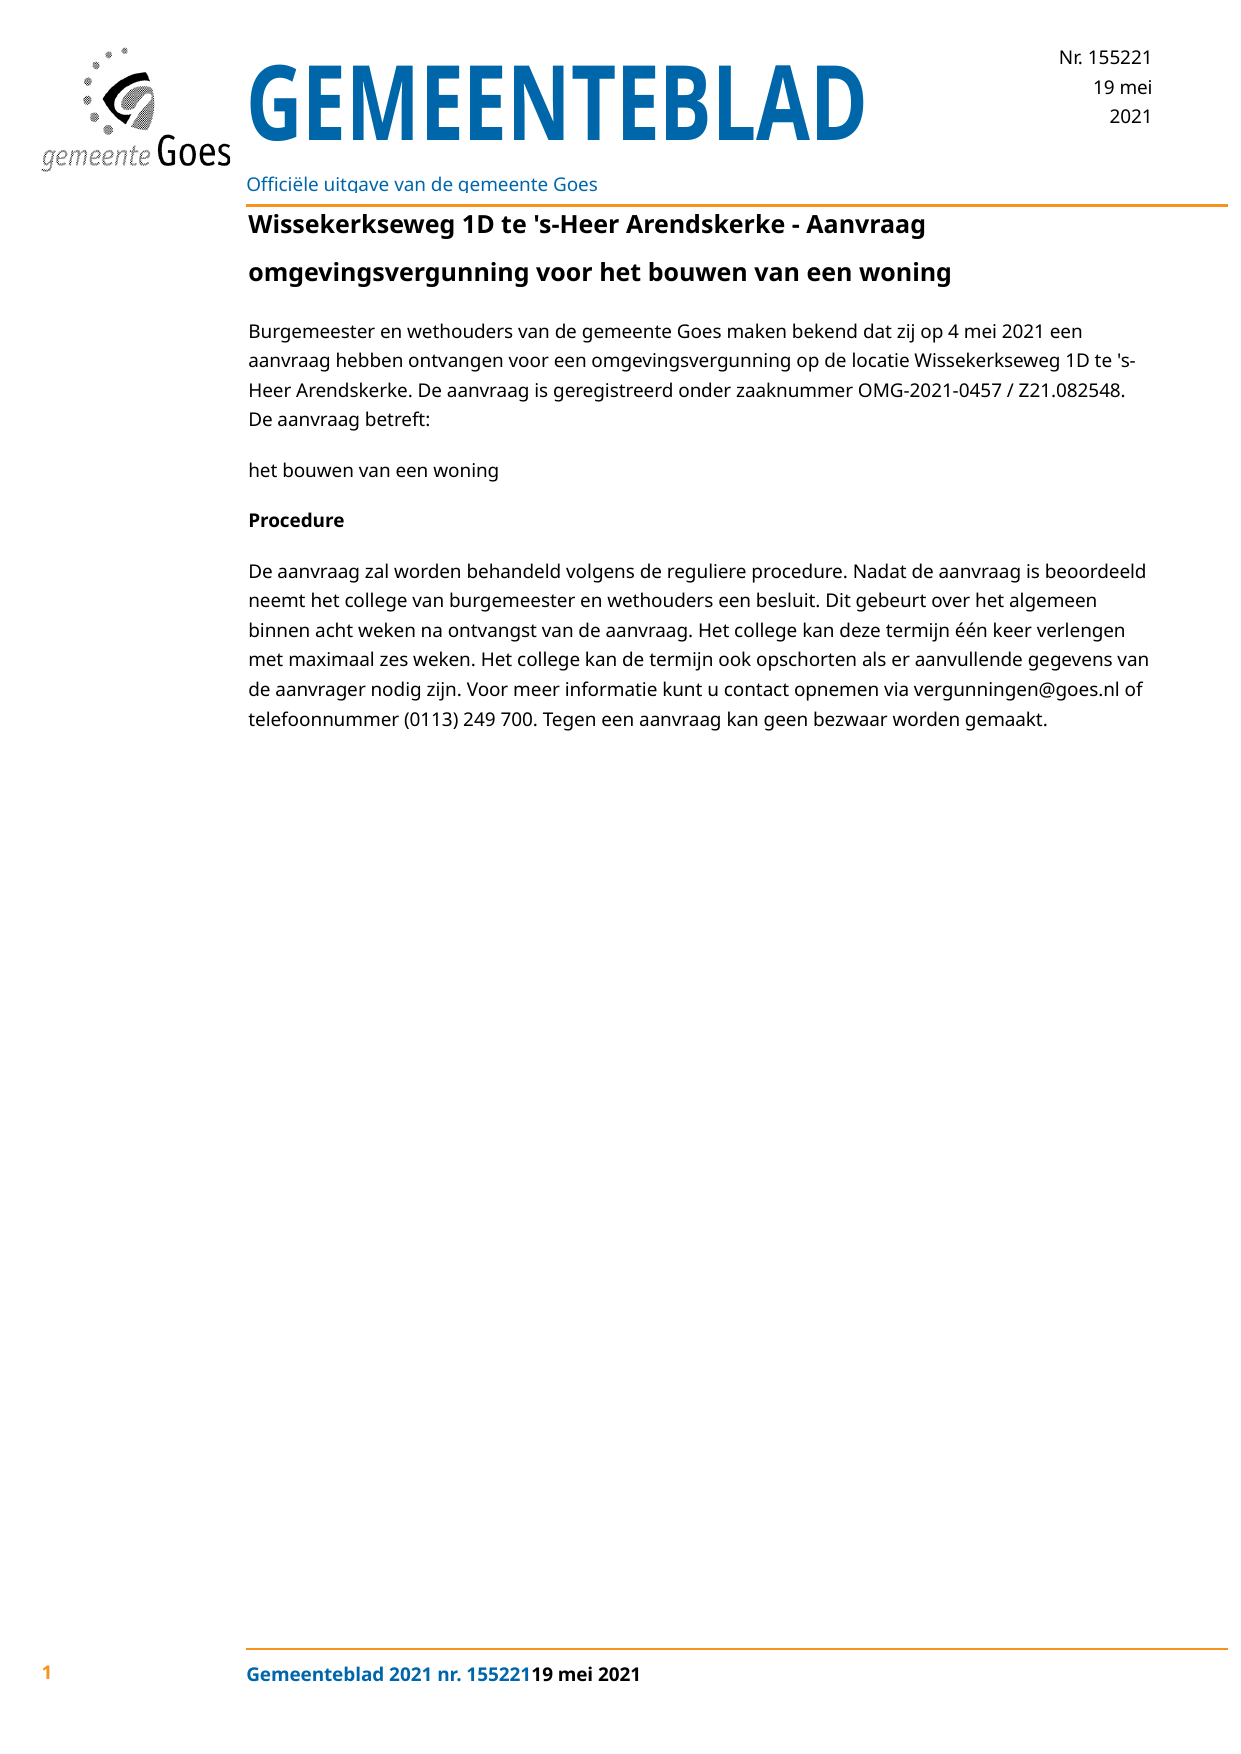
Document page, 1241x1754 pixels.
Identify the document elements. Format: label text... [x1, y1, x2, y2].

text het bouwen van een woning [248, 457, 1152, 483]
text Procedure [248, 507, 1152, 533]
text De aanvraag zal worden behandeld volgens de reguliere procedure. Nadat de aanvraag is beoordeeld neemt het college van burgemeester en wethouders een besluit. Dit gebeurt over het algemeen binnen acht weken na ontvangst van de aanvraag. Het college kan deze termijn één keer verlengen met maximaal zes weken. Het college kan de termijn ook opschorten als er aanvullende gegevens van de aanvrager nodig zijn. Voor meer informatie kunt u contact opnemen via vergunningen@goes.nl of telefoonnummer (0113) 249 700. Tegen een aanvraag kan geen bezwaar worden gemaakt. [248, 558, 1152, 732]
text Burgemeester en wethouders van de gemeente Goes maken bekend dat zij op 4 mei 2021 een aanvraag hebben ontvangen voor een omgevingsvergunning op de locatie Wissekerkseweg 1D te 's-Heer Arendskerke. De aanvraag is geregistreerd onder zaaknummer OMG-2021-0457 / Z21.082548. De aanvraag betreft: [248, 318, 1152, 432]
text Wissekerkseweg 1D te 's-Heer Arendskerke - Aanvraag omgevingsvergunning voor het bouwen van een woning [248, 207, 1152, 288]
picture [41, 47, 231, 172]
